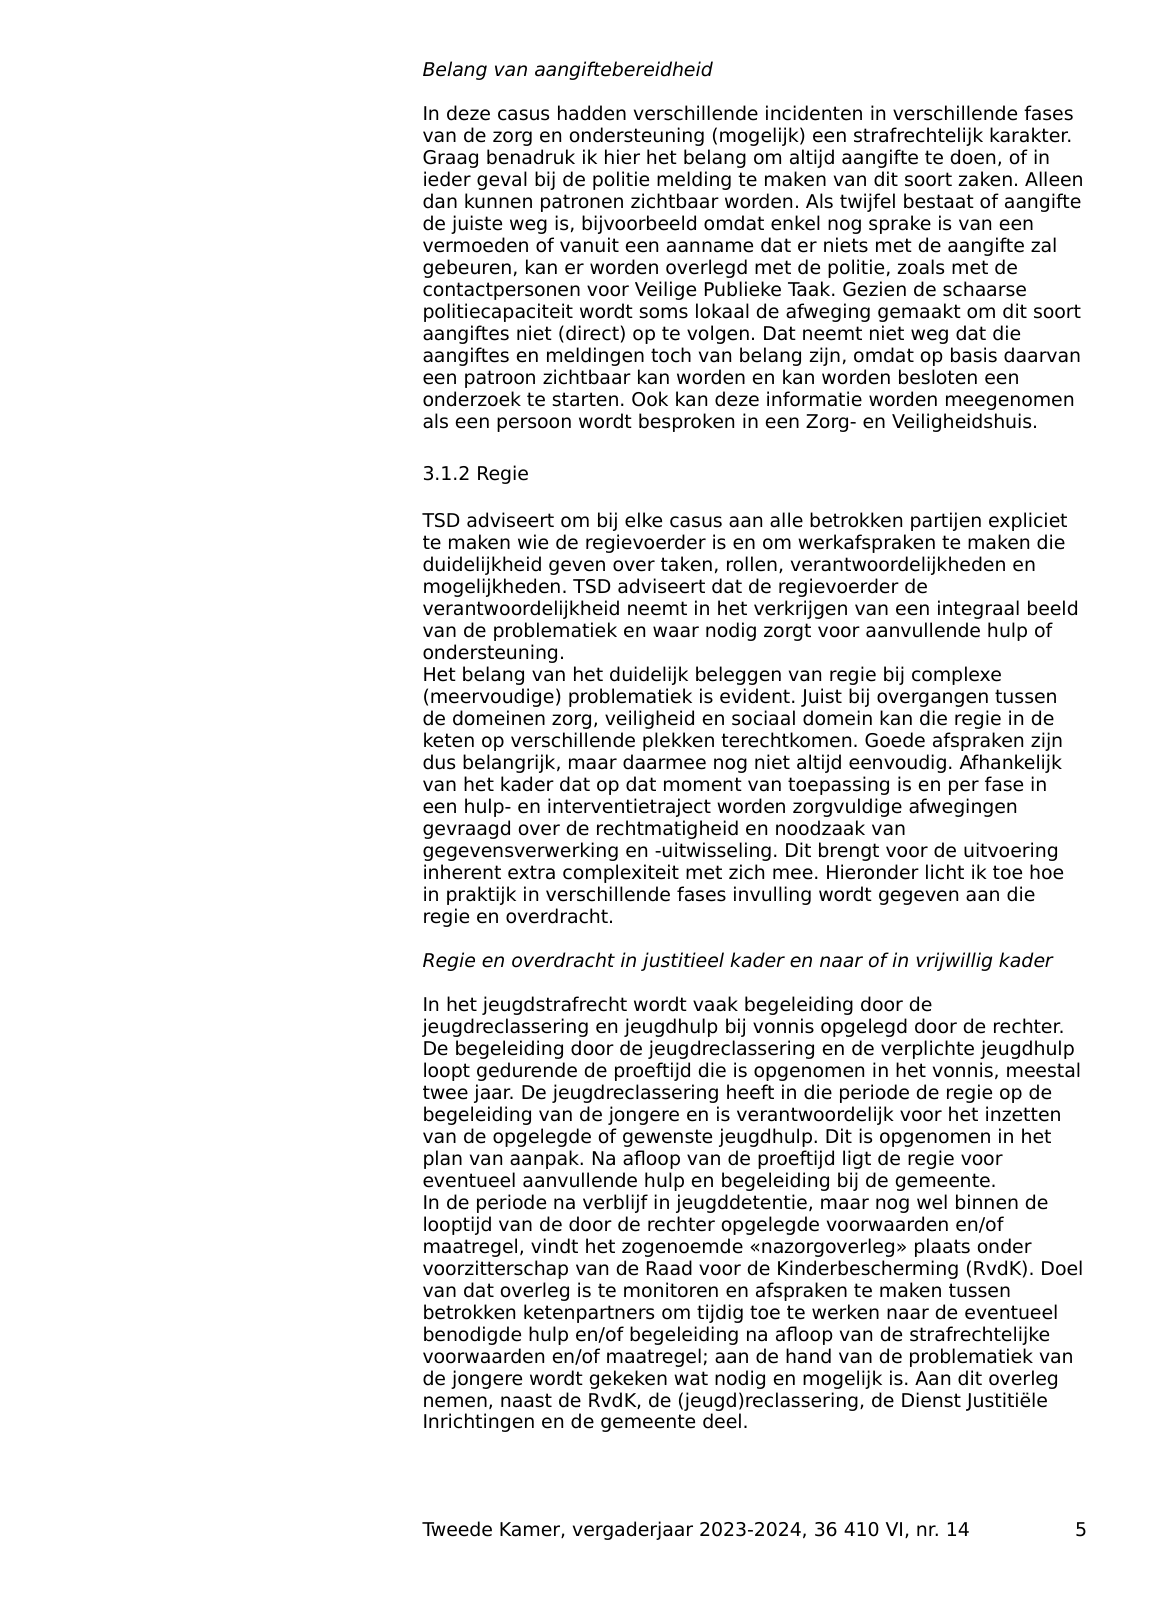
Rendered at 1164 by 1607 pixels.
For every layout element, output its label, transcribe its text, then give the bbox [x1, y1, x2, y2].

text TSD adviseert om bij elke casus aan alle betrokken partijen expliciet te maken wie de regievoerder is en om werkafspraken te maken die duidelijkheid geven over taken, rollen, verantwoordelijkheden en mogelijkheden. TSD adviseert dat de regievoerder de verantwoordelijkheid neemt in het verkrijgen van een integraal beeld van de problematiek en waar nodig zorgt voor aanvullende hulp of ondersteuning. [422, 510, 1087, 664]
text In het jeugdstrafrecht wordt vaak begeleiding door de jeugdreclassering en jeugdhulp bij vonnis opgelegd door de rechter. De begeleiding door de jeugdreclassering en de verplichte jeugdhulp loopt gedurende de proeftijd die is opgenomen in het vonnis, meestal twee jaar. De jeugdreclassering heeft in die periode de regie op de begeleiding van de jongere en is verantwoordelijk voor het inzetten van de opgelegde of gewenste jeugdhulp. Dit is opgenomen in het plan van aanpak. Na afloop van de proeftijd ligt de regie voor eventueel aanvullende hulp en begeleiding bij de gemeente. [422, 994, 1087, 1192]
text Het belang van het duidelijk beleggen van regie bij complexe (meervoudige) problematiek is evident. Juist bij overgangen tussen de domeinen zorg, veiligheid en sociaal domein kan die regie in de keten op verschillende plekken terechtkomen. Goede afspraken zijn dus belangrijk, maar daarmee nog niet altijd eenvoudig. Afhankelijk van het kader dat op dat moment van toepassing is en per fase in een hulp- en interventietraject worden zorgvuldige afwegingen gevraagd over de rechtmatigheid en noodzaak van gegevensverwerking en -uitwisseling. Dit brengt voor de uitvoering inherent extra complexiteit met zich mee. Hieronder licht ik toe hoe in praktijk in verschillende fases invulling wordt gegeven aan die regie en overdracht. [422, 664, 1087, 927]
subtitle 3.1.2 Regie [422, 463, 1087, 485]
text In deze casus hadden verschillende incidenten in verschillende fases van de zorg en ondersteuning (mogelijk) een strafrechtelijk karakter. Graag benadruk ik hier het belang om altijd aangifte te doen, of in ieder geval bij de politie melding te maken van dit soort zaken. Alleen dan kunnen patronen zichtbaar worden. Als twijfel bestaat of aangifte de juiste weg is, bijvoorbeeld omdat enkel nog sprake is van een vermoeden of vanuit een aanname dat er niets met de aangifte zal gebeuren, kan er worden overlegd met de politie, zoals met de contactpersonen voor Veilige Publieke Taak. Gezien de schaarse politiecapaciteit wordt soms lokaal de afweging gemaakt om dit soort aangiftes niet (direct) op te volgen. Dat neemt niet weg dat die aangiftes en meldingen toch van belang zijn, omdat op basis daarvan een patroon zichtbaar kan worden en kan worden besloten een onderzoek te starten. Ook kan deze informatie worden meegenomen als een persoon wordt besproken in een Zorg- en Veiligheidshuis. [422, 103, 1087, 433]
text In de periode na verblijf in jeugddetentie, maar nog wel binnen de looptijd van de door de rechter opgelegde voorwaarden en/of maatregel, vindt het zogenoemde «nazorgoverleg» plaats onder voorzitterschap van de Raad voor de Kinderbescherming (RvdK). Doel van dat overleg is te monitoren en afspraken te maken tussen betrokken ketenpartners om tijdig toe te werken naar de eventueel benodigde hulp en/of begeleiding na afloop van de strafrechtelijke voorwaarden en/of maatregel; aan de hand van de problematiek van de jongere wordt gekeken wat nodig en mogelijk is. Aan dit overleg nemen, naast de RvdK, de (jeugd)reclassering, de Dienst Justitiële Inrichtingen en de gemeente deel. [422, 1192, 1087, 1433]
subtitle Regie en overdracht in justitieel kader en naar of in vrijwillig kader [422, 950, 1087, 972]
subtitle Belang van aangiftebereidheid [422, 59, 1087, 81]
